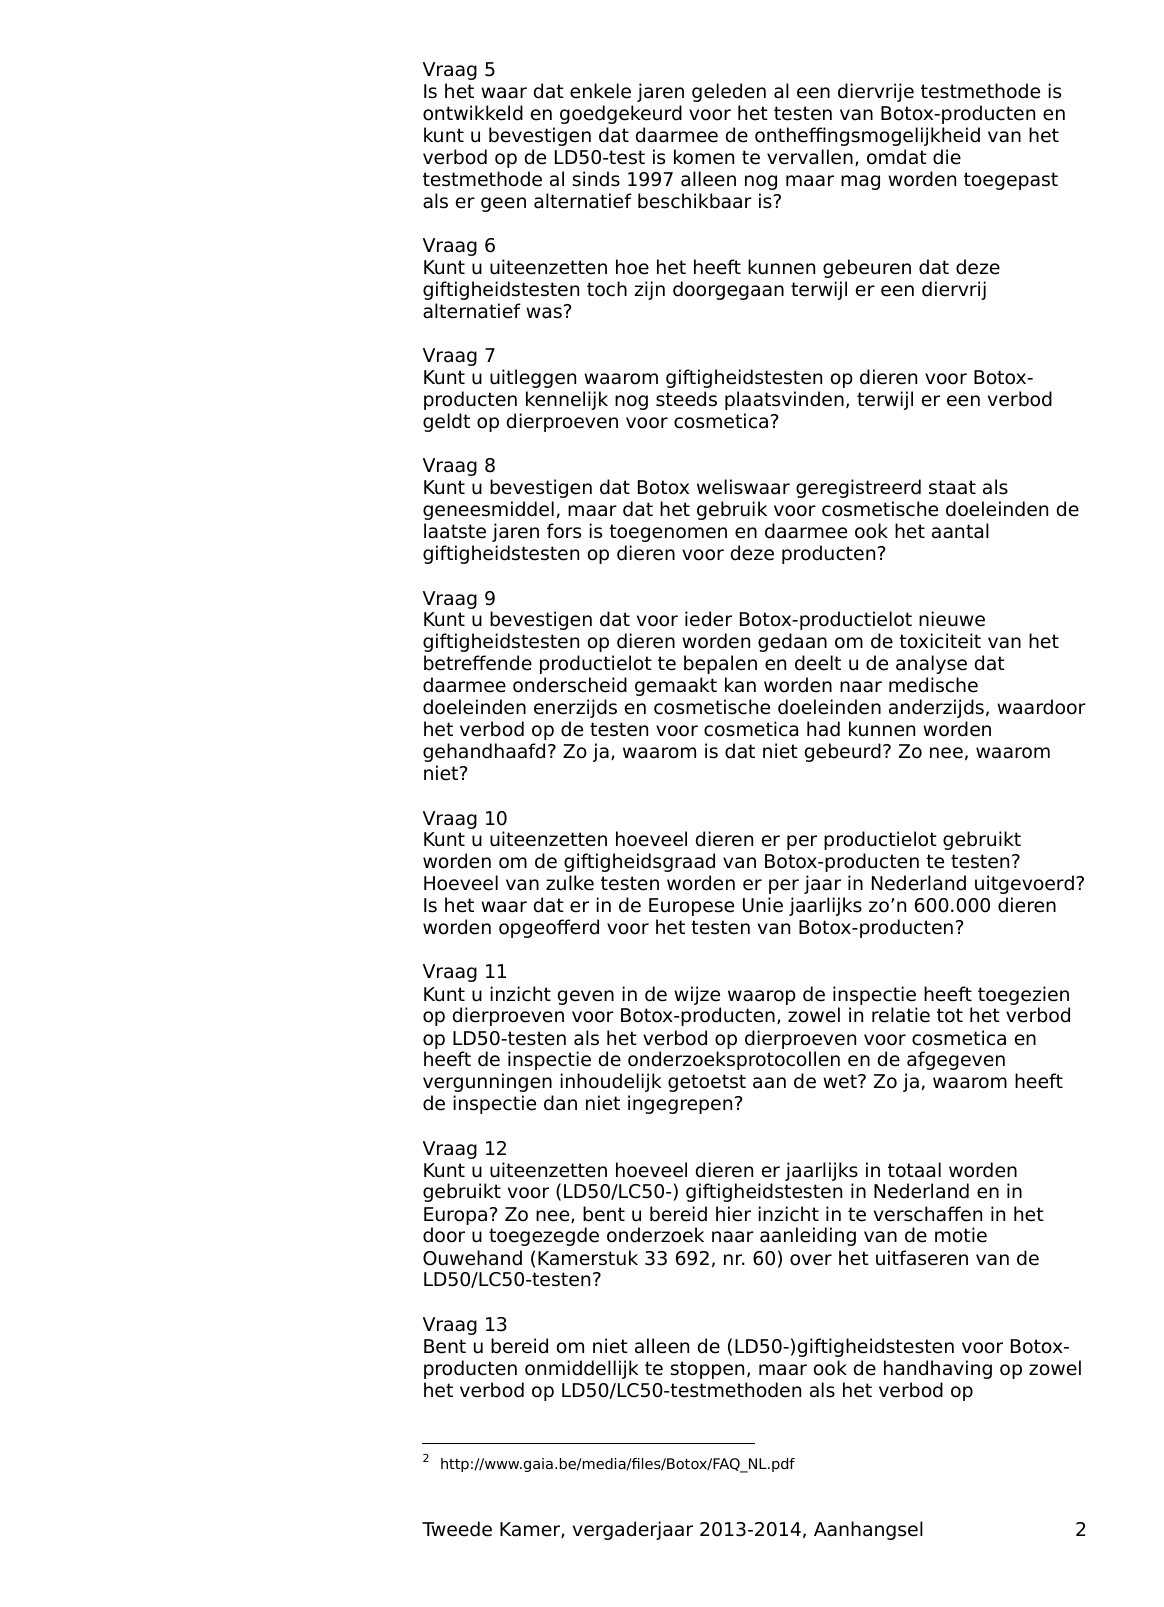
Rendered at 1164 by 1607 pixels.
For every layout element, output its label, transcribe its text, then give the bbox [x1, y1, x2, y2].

text Vraag 13 [422, 1313, 1087, 1336]
text Vraag 8 [422, 455, 1087, 477]
text Kunt u uiteenzetten hoeveel dieren er jaarlijks in totaal worden gebruikt voor (LD50/LC50-) giftigheidstesten in Nederland en in Europa? Zo nee, bent u bereid hier inzicht in te verschaffen in het door u toegezegde onderzoek naar aanleiding van de motie Ouwehand (Kamerstuk 33 692, nr. 60) over het uitfaseren van de LD50/LC50-testen? [422, 1159, 1087, 1291]
text Vraag 11 [422, 961, 1087, 983]
text Kunt u inzicht geven in de wijze waarop de inspectie heeft toegezien op dierproeven voor Botox-producten, zowel in relatie tot het verbod op LD50-testen als het verbod op dierproeven voor cosmetica en heeft de inspectie de onderzoeksprotocollen en de afgegeven vergunningen inhoudelijk getoetst aan de wet? Zo ja, waarom heeft de inspectie dan niet ingegrepen? [422, 983, 1087, 1115]
text Vraag 10 [422, 807, 1087, 829]
text Vraag 12 [422, 1137, 1087, 1159]
text Vraag 5 [422, 59, 1087, 81]
text Vraag 9 [422, 587, 1087, 609]
text http://www.gaia.be/media/files/Botox/FAQ_NL.pdf [422, 1452, 1087, 1474]
text Vraag 6 [422, 235, 1087, 257]
text Kunt u bevestigen dat voor ieder Botox-productielot nieuwe giftigheidstesten op dieren worden gedaan om de toxiciteit van het betreffende productielot te bepalen en deelt u de analyse dat daarmee onderscheid gemaakt kan worden naar medische doeleinden enerzijds en cosmetische doeleinden anderzijds, waardoor het verbod op de testen voor cosmetica had kunnen worden gehandhaafd? Zo ja, waarom is dat niet gebeurd? Zo nee, waarom niet? [422, 609, 1087, 785]
text Kunt u bevestigen dat Botox weliswaar geregistreerd staat als geneesmiddel, maar dat het gebruik voor cosmetische doeleinden de laatste jaren fors is toegenomen en daarmee ook het aantal giftigheidstesten op dieren voor deze producten? [422, 477, 1087, 565]
text Bent u bereid om niet alleen de (LD50-)giftigheidstesten voor Botox-producten onmiddellijk te stoppen, maar ook de handhaving op zowel het verbod op LD50/LC50-testmethoden als het verbod op [422, 1336, 1087, 1401]
text Kunt u uiteenzetten hoeveel dieren er per productielot gebruikt worden om de giftigheidsgraad van Botox-producten te testen? Hoeveel van zulke testen worden er per jaar in Nederland uitgevoerd? Is het waar dat er in de Europese Unie jaarlijks zo’n 600.000 dieren worden opgeofferd voor het testen van Botox-producten? [422, 829, 1087, 939]
text Kunt u uiteenzetten hoe het heeft kunnen gebeuren dat deze giftigheidstesten toch zijn doorgegaan terwijl er een diervrij alternatief was? [422, 257, 1087, 323]
text Is het waar dat enkele jaren geleden al een diervrije testmethode is ontwikkeld en goedgekeurd voor het testen van Botox-producten en kunt u bevestigen dat daarmee de ontheffingsmogelijkheid van het verbod op de LD50-test is komen te vervallen, omdat die testmethode al sinds 1997 alleen nog maar mag worden toegepast als er geen alternatief beschikbaar is? [422, 81, 1087, 213]
text Kunt u uitleggen waarom giftigheidstesten op dieren voor Botox-producten kennelijk nog steeds plaatsvinden, terwijl er een verbod geldt op dierproeven voor cosmetica? [422, 367, 1087, 433]
text Vraag 7 [422, 345, 1087, 367]
